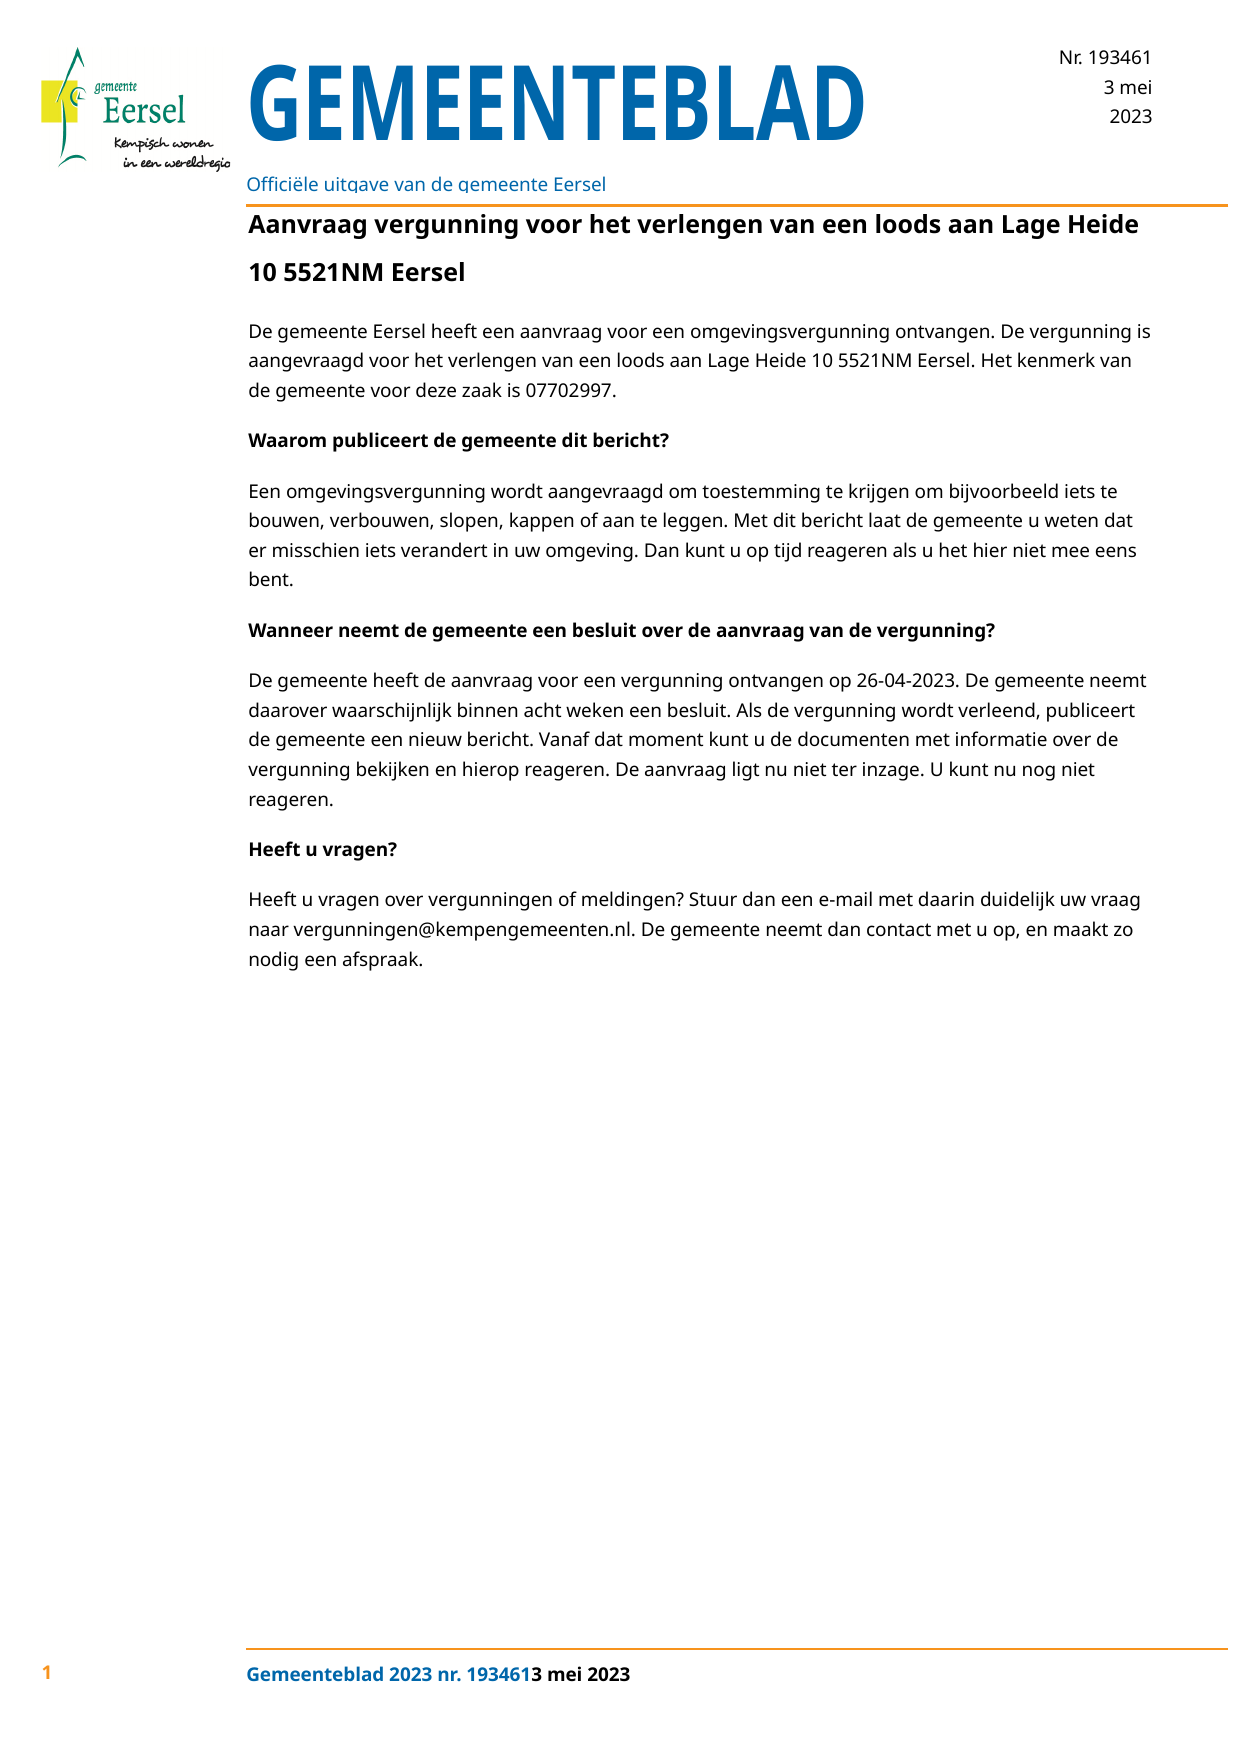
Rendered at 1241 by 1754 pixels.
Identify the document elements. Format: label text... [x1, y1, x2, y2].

text Heeft u vragen? [248, 836, 1152, 862]
text Een omgevingsvergunning wordt aangevraagd om toestemming te krijgen om bijvoorbeeld iets te bouwen, verbouwen, slopen, kappen of aan te leggen. Met dit bericht laat de gemeente u weten dat er misschien iets verandert in uw omgeving. Dan kunt u op tijd reageren als u het hier niet mee eens bent. [248, 478, 1152, 592]
picture [41, 47, 231, 172]
text Waarom publiceert de gemeente dit bericht? [248, 427, 1152, 453]
text Wanneer neemt de gemeente een besluit over de aanvraag van de vergunning? [248, 617, 1152, 643]
text De gemeente Eersel heeft een aanvraag voor een omgevingsvergunning ontvangen. De vergunning is aangevraagd voor het verlengen van een loods aan Lage Heide 10 5521NM Eersel. Het kenmerk van de gemeente voor deze zaak is 07702997. [248, 318, 1152, 403]
text De gemeente heeft de aanvraag voor een vergunning ontvangen op 26-04-2023. De gemeente neemt daarover waarschijnlijk binnen acht weken een besluit. Als de vergunning wordt verleend, publiceert de gemeente een nieuw bericht. Vanaf dat moment kunt u de documenten met informatie over de vergunning bekijken en hierop reageren. De aanvraag ligt nu niet ter inzage. U kunt nu nog niet reageren. [248, 667, 1152, 812]
text Heeft u vragen over vergunningen of meldingen? Stuur dan een e-mail met daarin duidelijk uw vraag naar vergunningen@kempengemeenten.nl. De gemeente neemt dan contact met u op, en maakt zo nodig een afspraak. [248, 887, 1152, 972]
text Aanvraag vergunning voor het verlengen van een loods aan Lage Heide 10 5521NM Eersel [248, 207, 1152, 288]
